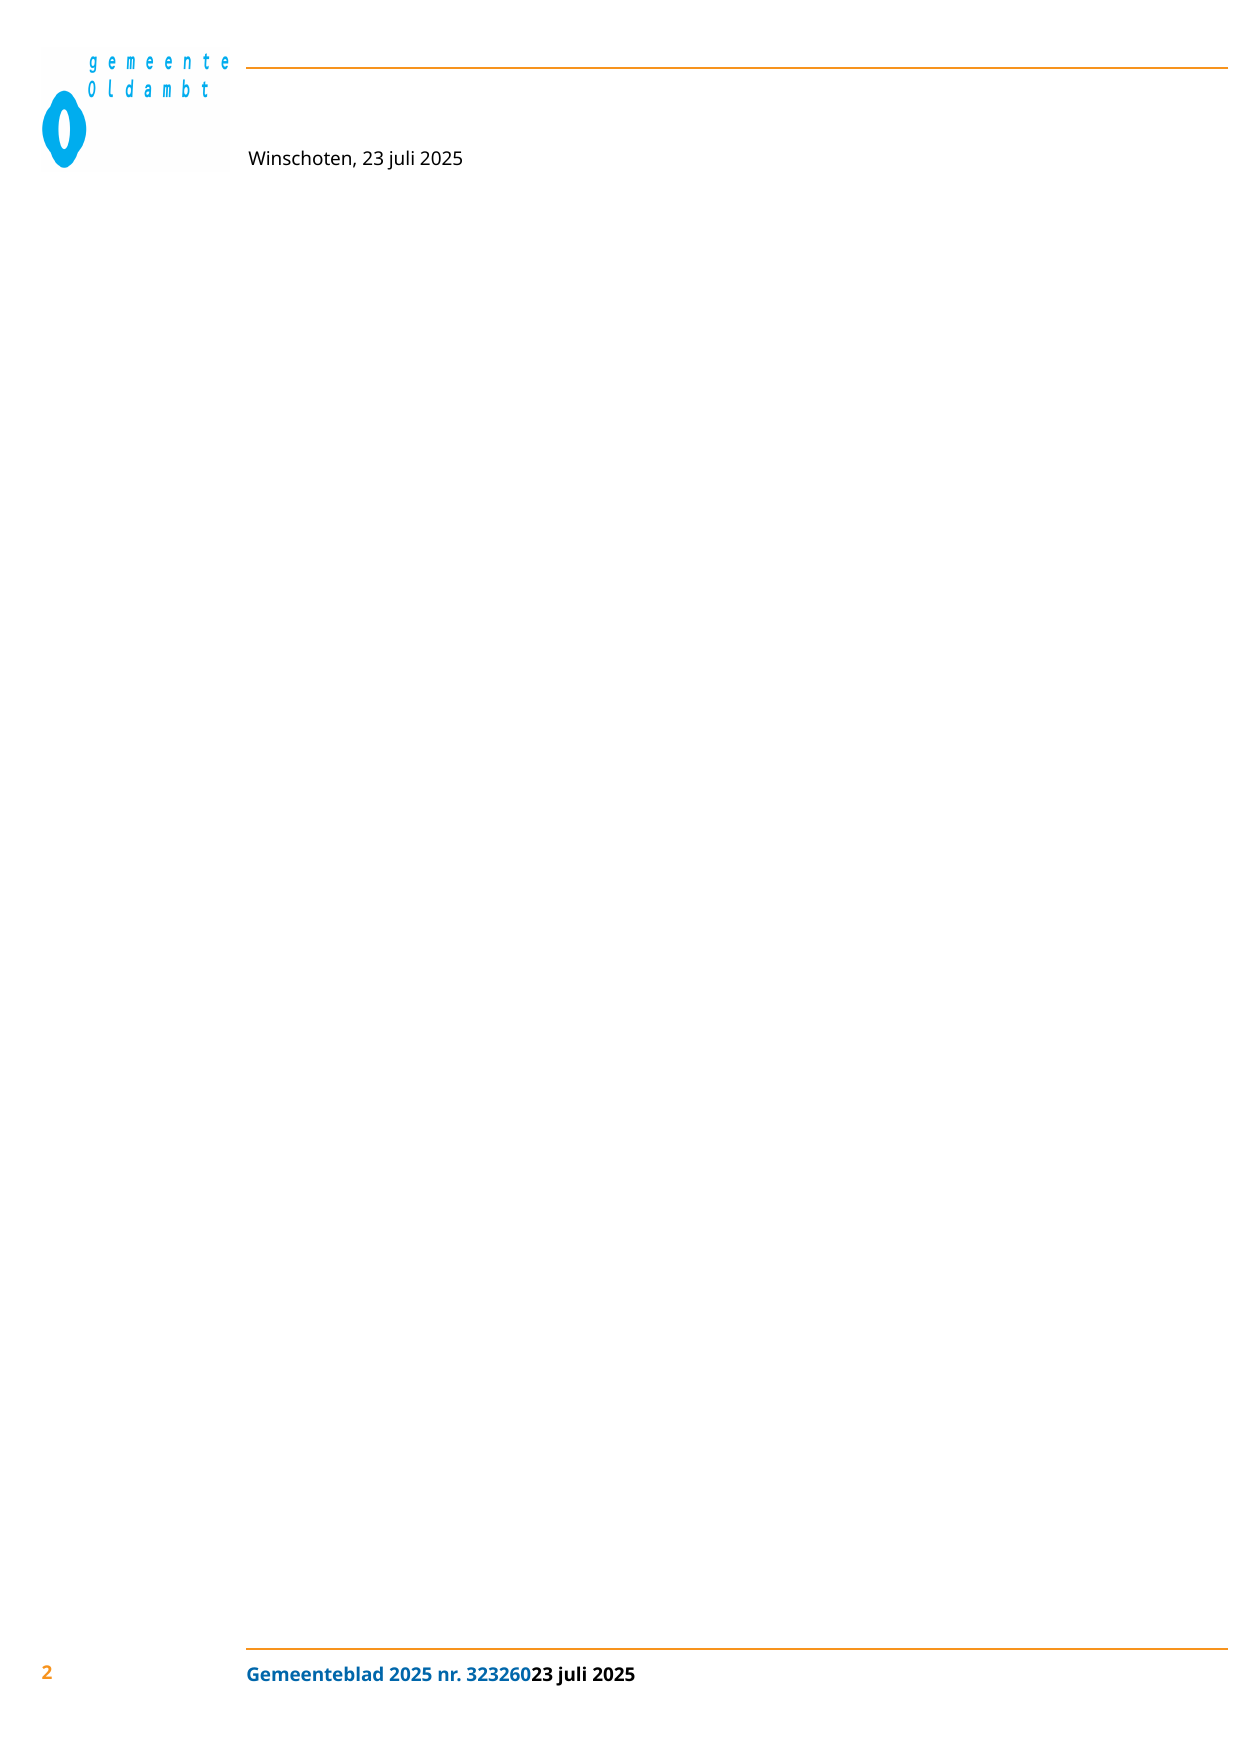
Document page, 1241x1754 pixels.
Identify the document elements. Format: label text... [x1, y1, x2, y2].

text Winschoten, 23 juli 2025 [248, 145, 1152, 171]
picture [41, 47, 231, 172]
